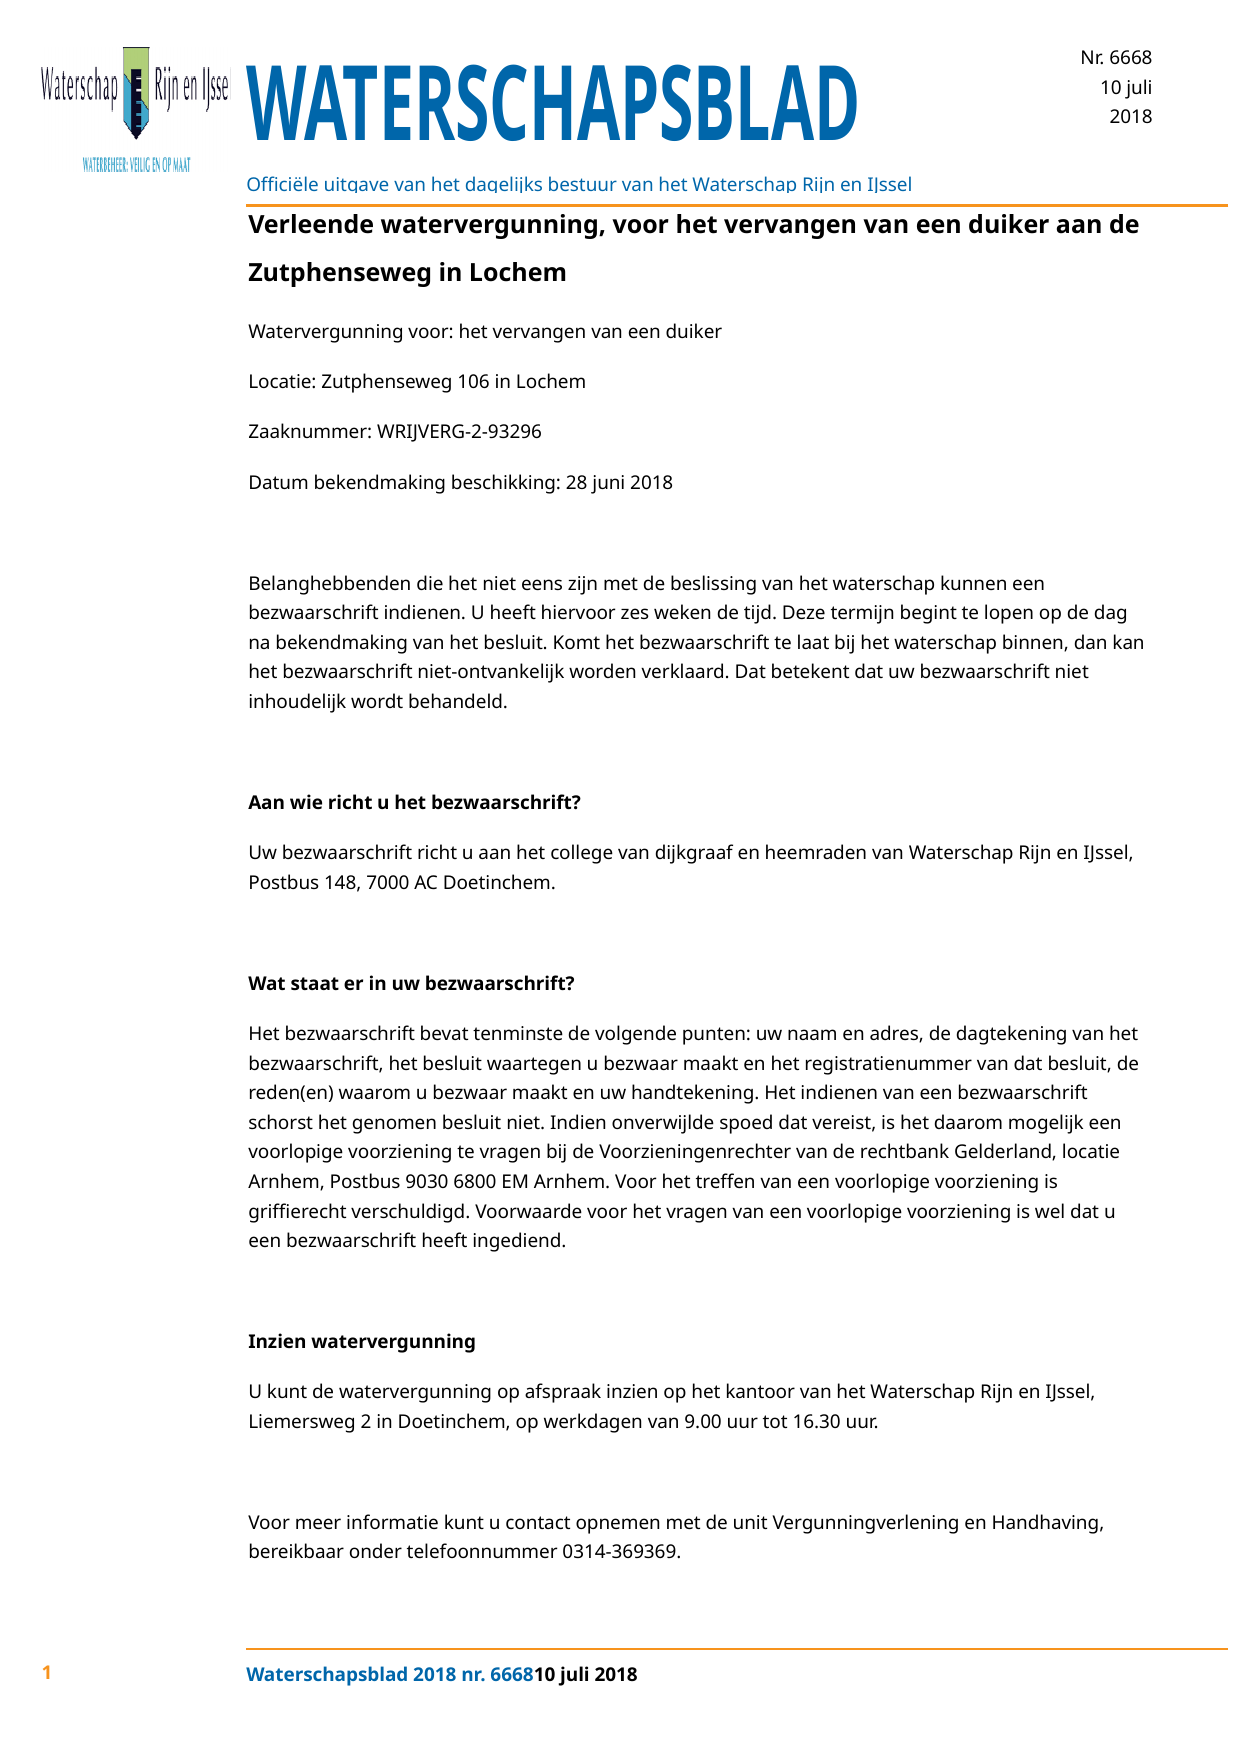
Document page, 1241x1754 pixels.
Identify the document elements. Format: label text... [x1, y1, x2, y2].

text Belanghebbenden die het niet eens zijn met de beslissing van het waterschap kunnen een bezwaarschrift indienen. U heeft hiervoor zes weken de tijd. Deze termijn begint te lopen op de dag na bekendmaking van het besluit. Komt het bezwaarschrift te laat bij het waterschap binnen, dan kan het bezwaarschrift niet-ontvankelijk worden verklaard. Dat betekent dat uw bezwaarschrift niet inhoudelijk wordt behandeld. [248, 570, 1152, 714]
text Verleende watervergunning, voor het vervangen van een duiker aan de Zutphenseweg in Lochem [248, 207, 1152, 288]
text Uw bezwaarschrift richt u aan het college van dijkgraaf en heemraden van Waterschap Rijn en IJssel, Postbus 148, 7000 AC Doetinchem. [248, 839, 1152, 895]
text Watervergunning voor: het vervangen van een duiker [248, 318, 1152, 344]
text Het bezwaarschrift bevat tenminste de volgende punten: uw naam en adres, de dagtekening van het bezwaarschrift, het besluit waartegen u bezwaar maakt en het registratienummer van dat besluit, de reden(en) waarom u bezwaar maakt en uw handtekening. Het indienen van een bezwaarschrift schorst het genomen besluit niet. Indien onverwijlde spoed dat vereist, is het daarom mogelijk een voorlopige voorziening te vragen bij de Voorzieningenrechter van de rechtbank Gelderland, locatie Arnhem, Postbus 9030 6800 EM Arnhem. Voor het treffen van een voorlopige voorziening is griffierecht verschuldigd. Voorwaarde voor het vragen van een voorlopige voorziening is wel dat u een bezwaarschrift heeft ingediend. [248, 1020, 1152, 1253]
text Zaaknummer: WRIJVERG-2-93296 [248, 419, 1152, 444]
text U kunt de watervergunning op afspraak inzien op het kantoor van het Waterschap Rijn en IJssel, Liemersweg 2 in Doetinchem, op werkdagen van 9.00 uur tot 16.30 uur. [248, 1379, 1152, 1434]
text Aan wie richt u het bezwaarschrift? [248, 789, 1152, 815]
text Voor meer informatie kunt u contact opnemen met de unit Vergunningverlening en Handhaving, bereikbaar onder telefoonnummer 0314-369369. [248, 1509, 1152, 1564]
text Wat staat er in uw bezwaarschrift? [248, 970, 1152, 996]
text Locatie: Zutphenseweg 106 in Lochem [248, 368, 1152, 394]
text Inzien watervergunning [248, 1328, 1152, 1354]
text Datum bekendmaking beschikking: 28 juni 2018 [248, 469, 1152, 495]
picture [41, 47, 231, 172]
